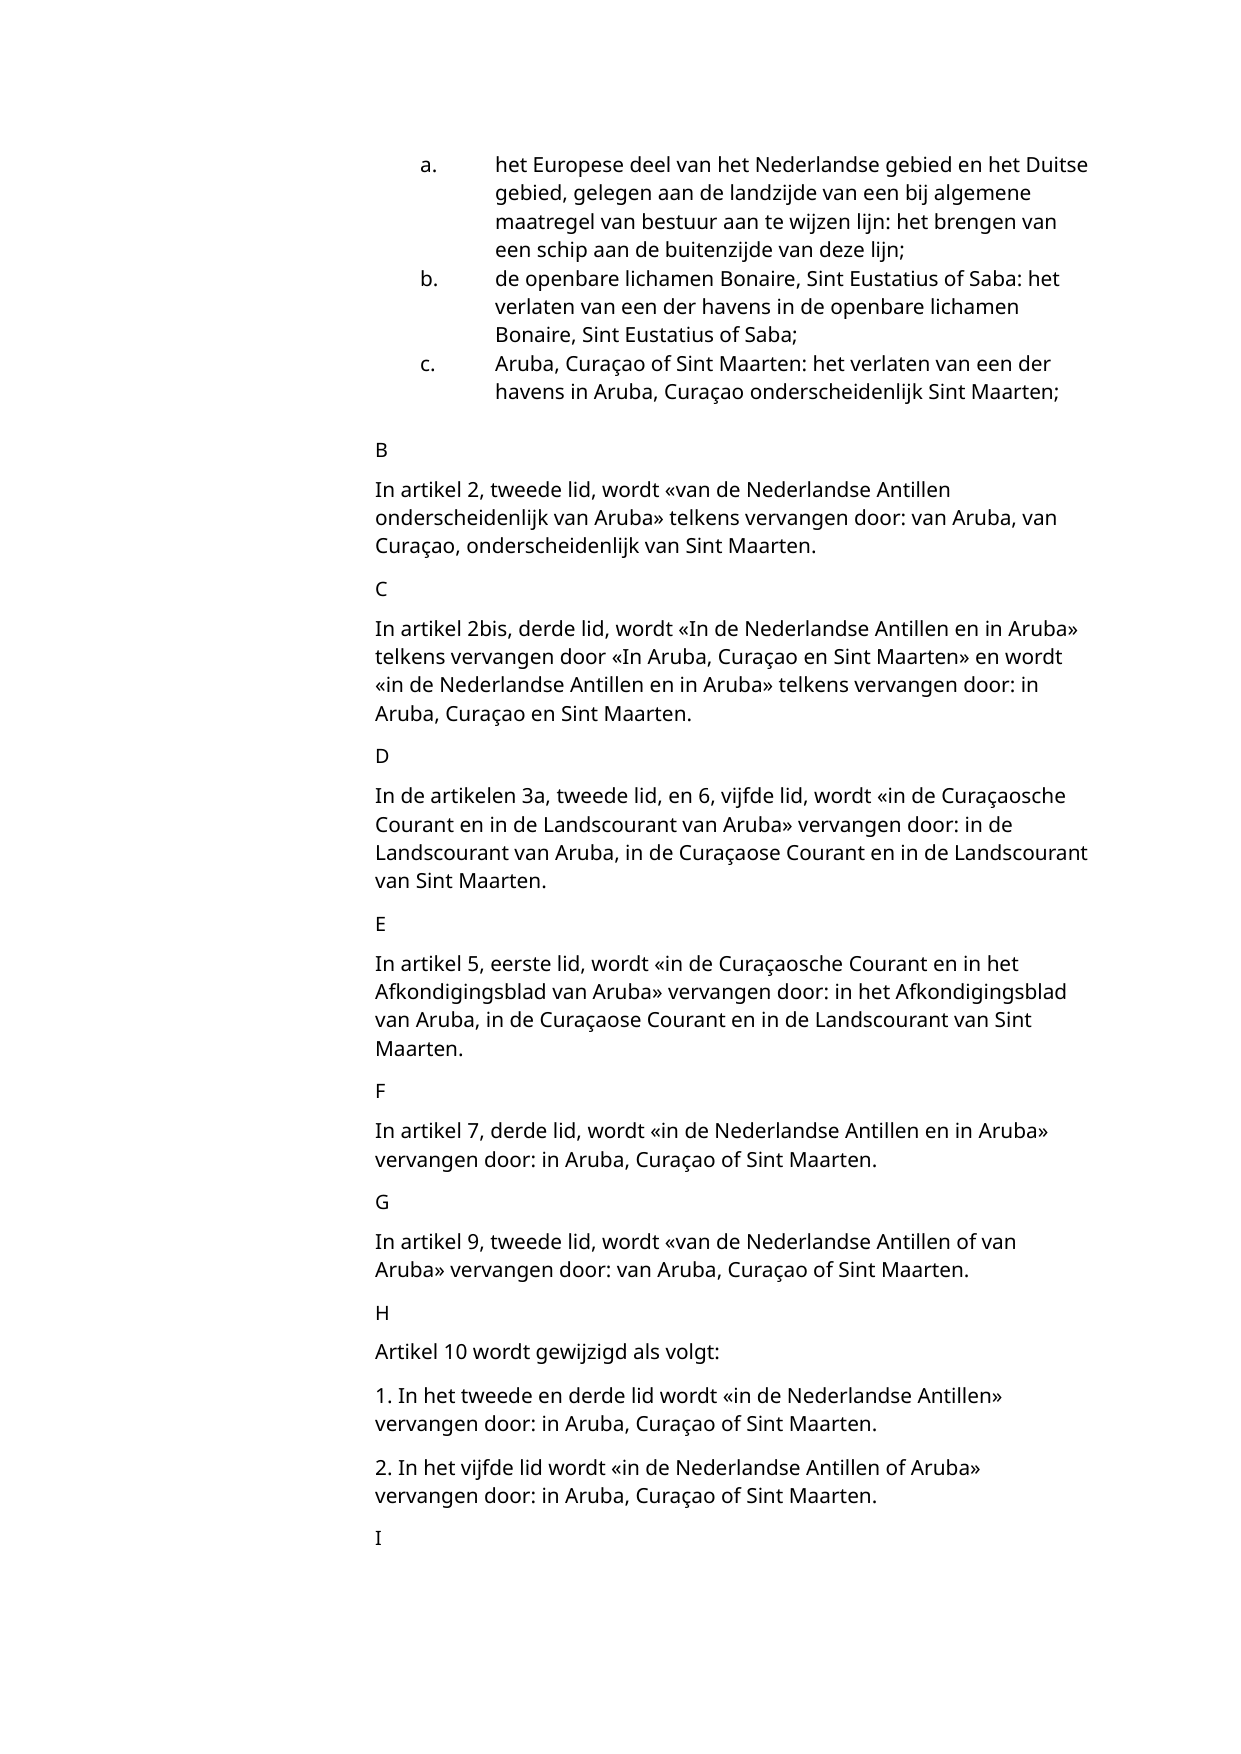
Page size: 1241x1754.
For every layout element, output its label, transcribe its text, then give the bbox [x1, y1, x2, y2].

list het Europese deel van het Nederlandse gebied en het Duitse gebied, gelegen aan de landzijde van een bij algemene maatregel van bestuur aan te wijzen lijn: het brengen van een schip aan de buitenzijde van deze lijn; [420, 150, 1090, 264]
text F [375, 1077, 1090, 1104]
text In artikel 9, tweede lid, wordt «van de Nederlandse Antillen of van Aruba» vervangen door: van Aruba, Curaçao of Sint Maarten. [375, 1227, 1090, 1284]
text E [375, 910, 1090, 937]
list de openbare lichamen Bonaire, Sint Eustatius of Saba: het verlaten van een der havens in de openbare lichamen Bonaire, Sint Eustatius of Saba; [420, 264, 1090, 349]
text In artikel 2, tweede lid, wordt «van de Nederlandse Antillen onderscheidenlijk van Aruba» telkens vervangen door: van Aruba, van Curaçao, onderscheidenlijk van Sint Maarten. [375, 475, 1090, 560]
text I [375, 1525, 1090, 1552]
text B [375, 436, 1090, 463]
text In artikel 7, derde lid, wordt «in de Nederlandse Antillen en in Aruba» vervangen door: in Aruba, Curaçao of Sint Maarten. [375, 1116, 1090, 1173]
text D [375, 742, 1090, 769]
text In artikel 5, eerste lid, wordt «in de Curaçaosche Courant en in het Afkondigingsblad van Aruba» vervangen door: in het Afkondigingsblad van Aruba, in de Curaçaose Courant en in de Landscourant van Sint Maarten. [375, 949, 1090, 1062]
text G [375, 1188, 1090, 1215]
text In artikel 2bis, derde lid, wordt «In de Nederlandse Antillen en in Aruba» telkens vervangen door «In Aruba, Curaçao en Sint Maarten» en wordt «in de Nederlandse Antillen en in Aruba» telkens vervangen door: in Aruba, Curaçao en Sint Maarten. [375, 614, 1090, 727]
text In de artikelen 3a, tweede lid, en 6, vijfde lid, wordt «in de Curaçaosche Courant en in de Landscourant van Aruba» vervangen door: in de Landscourant van Aruba, in de Curaçaose Courant en in de Landscourant van Sint Maarten. [375, 781, 1090, 895]
text 2. In het vijfde lid wordt «in de Nederlandse Antillen of Aruba» vervangen door: in Aruba, Curaçao of Sint Maarten. [375, 1453, 1090, 1510]
text H [375, 1299, 1090, 1326]
text C [375, 575, 1090, 602]
text 1. In het tweede en derde lid wordt «in de Nederlandse Antillen» vervangen door: in Aruba, Curaçao of Sint Maarten. [375, 1381, 1090, 1438]
text Artikel 10 wordt gewijzigd als volgt: [375, 1337, 1090, 1366]
list Aruba, Curaçao of Sint Maarten: het verlaten van een der havens in Aruba, Curaçao onderscheidenlijk Sint Maarten; [420, 349, 1090, 406]
